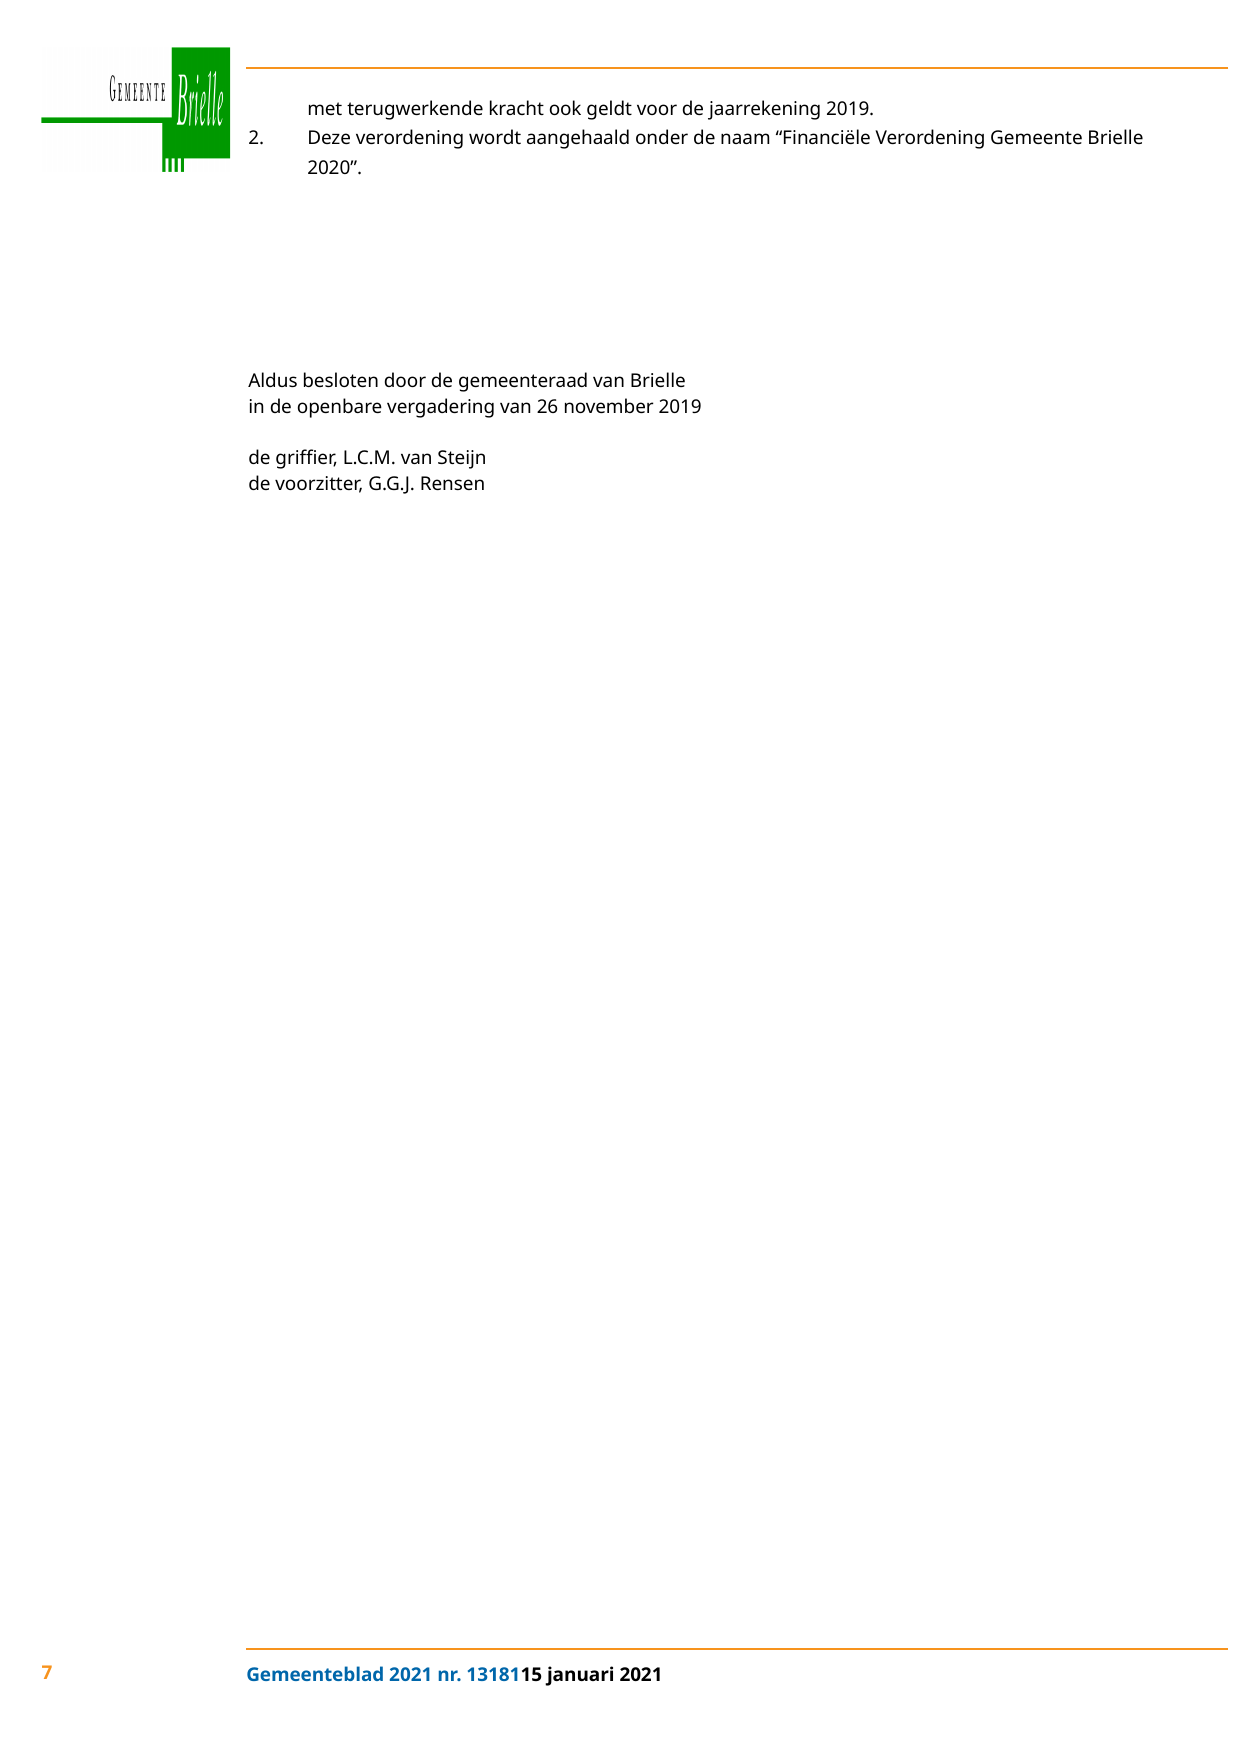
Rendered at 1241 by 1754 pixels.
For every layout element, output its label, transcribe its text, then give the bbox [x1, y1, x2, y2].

picture [41, 47, 231, 172]
list Deze verordening wordt aangehaald onder de naam “Financiële Verordening Gemeente Brielle 2020”. [248, 124, 1152, 180]
list met terugwerkende kracht ook geldt voor de jaarrekening 2019. [248, 95, 1152, 121]
text de griffier, L.C.M. van Steijn [248, 444, 1152, 470]
text in de openbare vergadering van 26 november 2019 [248, 393, 1152, 419]
text de voorzitter, G.G.J. Rensen [248, 470, 1152, 496]
text Aldus besloten door de gemeenteraad van Brielle [248, 367, 1152, 393]
